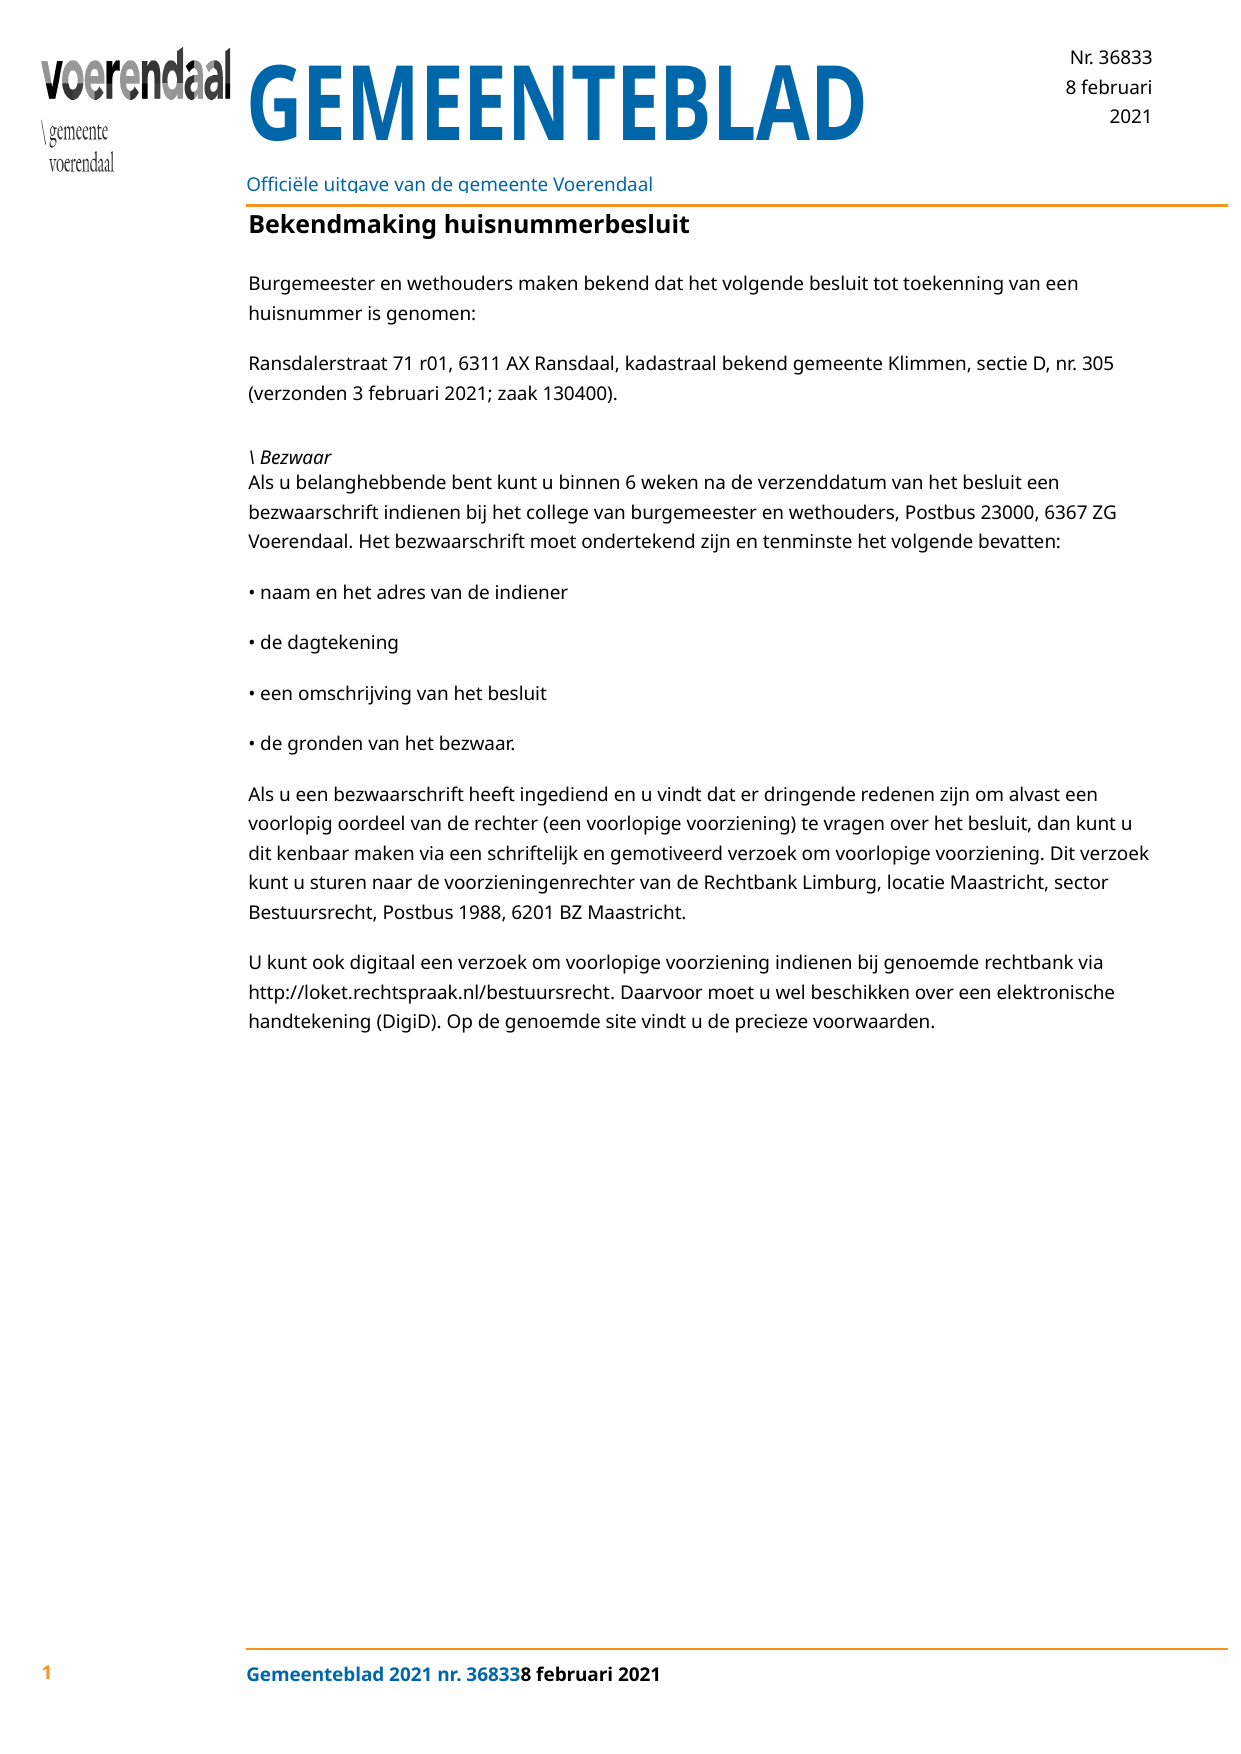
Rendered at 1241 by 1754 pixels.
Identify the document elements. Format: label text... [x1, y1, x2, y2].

text Als u een bezwaarschrift heeft ingediend en u vindt dat er dringende redenen zijn om alvast een voorlopig oordeel van de rechter (een voorlopige voorziening) te vragen over het besluit, dan kunt u dit kenbaar maken via een schriftelijk en gemotiveerd verzoek om voorlopige voorziening. Dit verzoek kunt u sturen naar de voorzieningenrechter van de Rechtbank Limburg, locatie Maastricht, sector Bestuursrecht, Postbus 1988, 6201 BZ Maastricht. [248, 781, 1152, 925]
text Bekendmaking huisnummerbesluit [248, 207, 1152, 241]
text Burgemeester en wethouders maken bekend dat het volgende besluit tot toekenning van een huisnummer is genomen: [248, 270, 1152, 326]
text • de gronden van het bezwaar. [248, 730, 1152, 756]
picture [41, 47, 231, 172]
text \ Bezwaar [248, 444, 1152, 469]
text Als u belanghebbende bent kunt u binnen 6 weken na de verzenddatum van het besluit een bezwaarschrift indienen bij het college van burgemeester en wethouders, Postbus 23000, 6367 ZG Voerendaal. Het bezwaarschrift moet ondertekend zijn en tenminste het volgende bevatten: [248, 469, 1152, 554]
text • naam en het adres van de indiener [248, 579, 1152, 605]
text Ransdalerstraat 71 r01, 6311 AX Ransdaal, kadastraal bekend gemeente Klimmen, sectie D, nr. 305 (verzonden 3 februari 2021; zaak 130400). [248, 350, 1152, 406]
text • een omschrijving van het besluit [248, 680, 1152, 706]
text • de dagtekening [248, 629, 1152, 655]
text U kunt ook digitaal een verzoek om voorlopige voorziening indienen bij genoemde rechtbank via http://loket.rechtspraak.nl/bestuursrecht. Daarvoor moet u wel beschikken over een elektronische handtekening (DigiD). Op de genoemde site vindt u de precieze voorwaarden. [248, 949, 1152, 1034]
